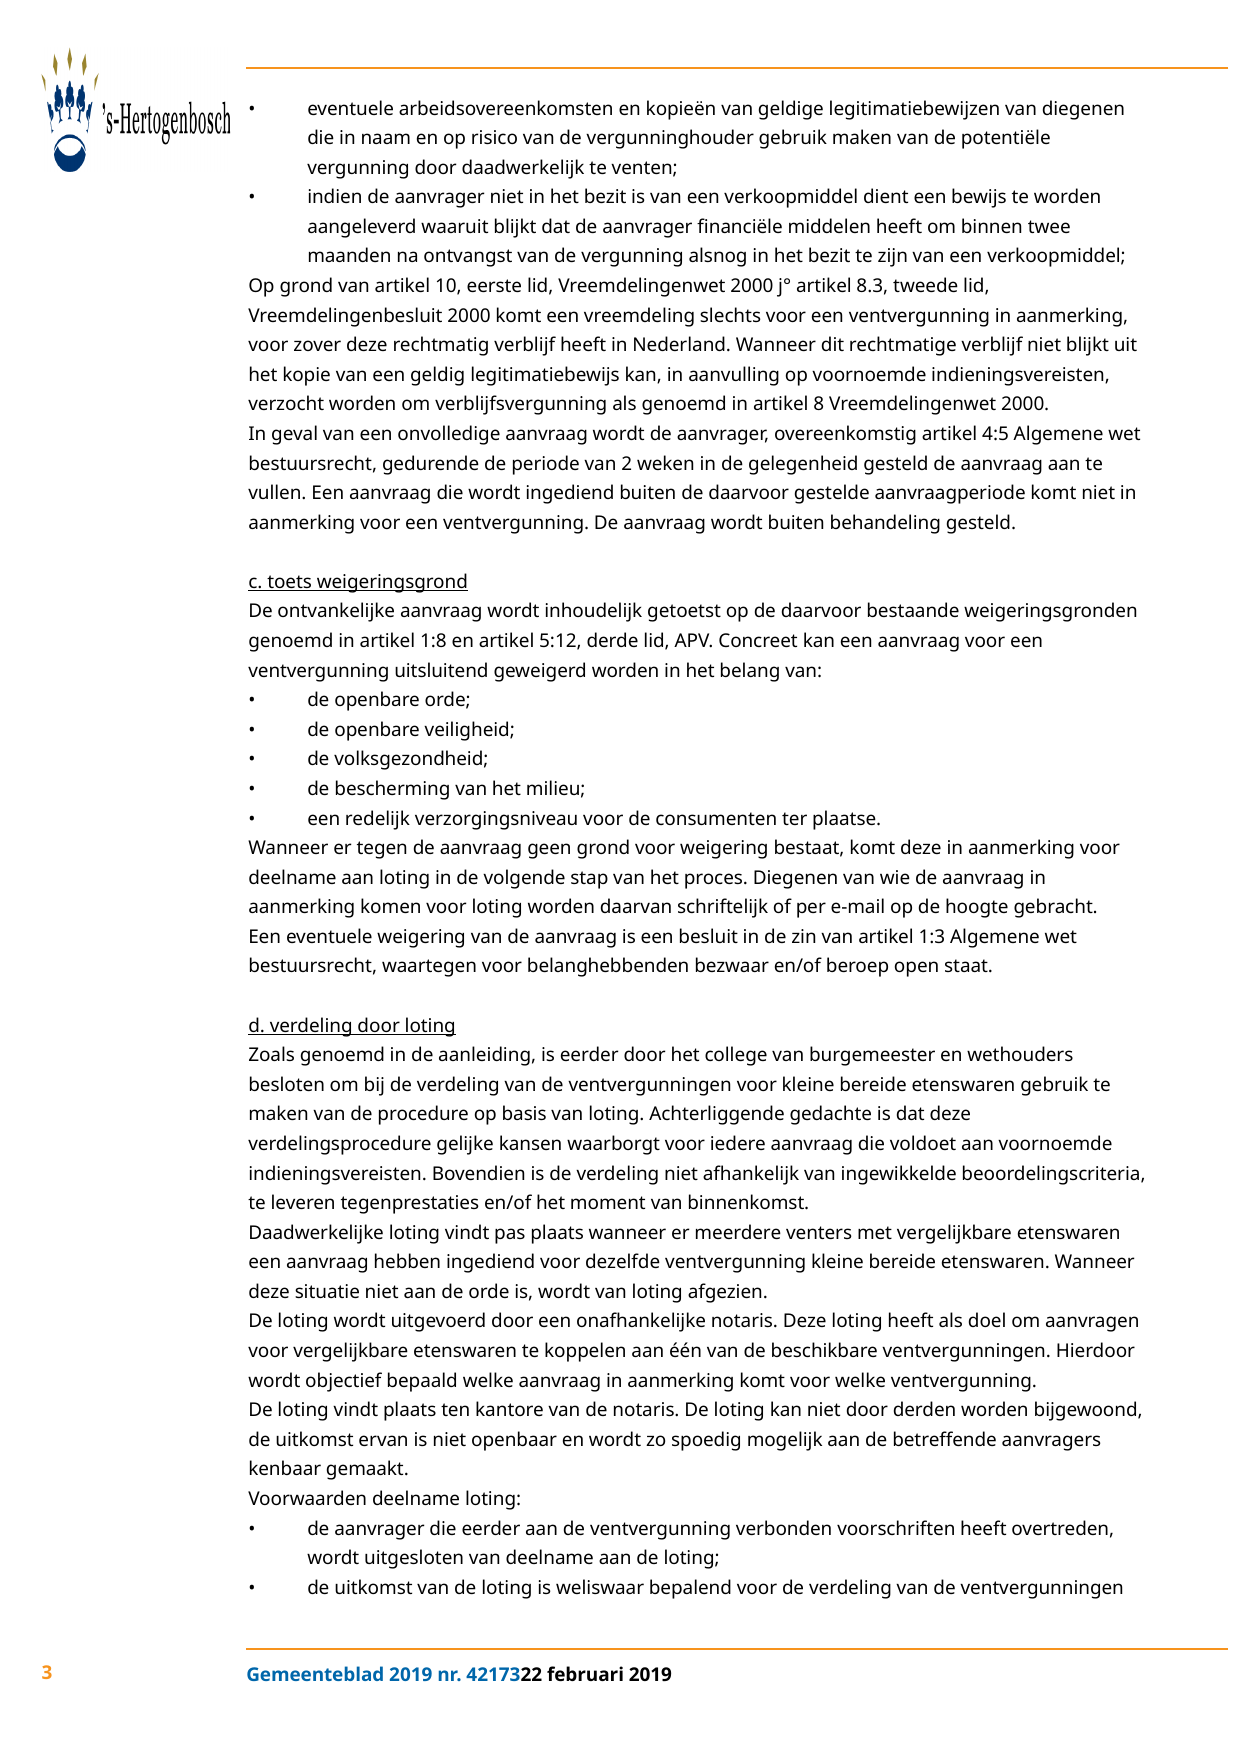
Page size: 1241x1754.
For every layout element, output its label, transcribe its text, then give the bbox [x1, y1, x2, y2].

list een redelijk verzorgingsniveau voor de consumenten ter plaatse. [248, 805, 1152, 831]
list de openbare orde; [248, 686, 1152, 712]
text De loting wordt uitgevoerd door een onafhankelijke notaris. Deze loting heeft als doel om aanvragen voor vergelijkbare etenswaren te koppelen aan één van de beschikbare ventvergunningen. Hierdoor wordt objectief bepaald welke aanvraag in aanmerking komt voor welke ventvergunning. [248, 1308, 1152, 1393]
list indien de aanvrager niet in het bezit is van een verkoopmiddel dient een bewijs te worden aangeleverd waaruit blijkt dat de aanvrager financiële middelen heeft om binnen twee maanden na ontvangst van de vergunning alsnog in het bezit te zijn van een verkoopmiddel; [248, 183, 1152, 268]
picture [41, 47, 231, 172]
text De ontvankelijke aanvraag wordt inhoudelijk getoetst op de daarvoor bestaande weigeringsgronden genoemd in artikel 1:8 en artikel 5:12, derde lid, APV. Concreet kan een aanvraag voor een ventvergunning uitsluitend geweigerd worden in het belang van: [248, 598, 1152, 683]
text In geval van een onvolledige aanvraag wordt de aanvrager, overeenkomstig artikel 4:5 Algemene wet bestuursrecht, gedurende de periode van 2 weken in de gelegenheid gesteld de aanvraag aan te vullen. Een aanvraag die wordt ingediend buiten de daarvoor gestelde aanvraagperiode komt niet in aanmerking voor een ventvergunning. De aanvraag wordt buiten behandeling gesteld. [248, 420, 1152, 535]
text Op grond van artikel 10, eerste lid, Vreemdelingenwet 2000 j° artikel 8.3, tweede lid, Vreemdelingenbesluit 2000 komt een vreemdeling slechts voor een ventvergunning in aanmerking, voor zover deze rechtmatig verblijf heeft in Nederland. Wanneer dit rechtmatige verblijf niet blijkt uit het kopie van een geldig legitimatiebewijs kan, in aanvulling op voornoemde indieningsvereisten, verzocht worden om verblijfsvergunning als genoemd in artikel 8 Vreemdelingenwet 2000. [248, 272, 1152, 416]
text d. verdeling door loting [248, 1012, 1152, 1038]
list eventuele arbeidsovereenkomsten en kopieën van geldige legitimatiebewijzen van diegenen die in naam en op risico van de vergunninghouder gebruik maken van de potentiële vergunning door daadwerkelijk te venten; [248, 95, 1152, 180]
list de volksgezondheid; [248, 746, 1152, 771]
list de bescherming van het milieu; [248, 775, 1152, 801]
list de uitkomst van de loting is weliswaar bepalend voor de verdeling van de ventvergunningen [248, 1574, 1152, 1600]
text Een eventuele weigering van de aanvraag is een besluit in de zin van artikel 1:3 Algemene wet bestuursrecht, waartegen voor belanghebbenden bezwaar en/of beroep open staat. [248, 923, 1152, 978]
text De loting vindt plaats ten kantore van de notaris. De loting kan niet door derden worden bijgewoond, de uitkomst ervan is niet openbaar en wordt zo spoedig mogelijk aan de betreffende aanvragers kenbaar gemaakt. [248, 1396, 1152, 1481]
text Wanneer er tegen de aanvraag geen grond voor weigering bestaat, komt deze in aanmerking voor deelname aan loting in de volgende stap van het proces. Diegenen van wie de aanvraag in aanmerking komen voor loting worden daarvan schriftelijk of per e-mail op de hoogte gebracht. [248, 834, 1152, 919]
list de aanvrager die eerder aan de ventvergunning verbonden voorschriften heeft overtreden, wordt uitgesloten van deelname aan de loting; [248, 1515, 1152, 1570]
list de openbare veiligheid; [248, 716, 1152, 742]
text c. toets weigeringsgrond [248, 568, 1152, 594]
text Voorwaarden deelname loting: [248, 1485, 1152, 1511]
text Daadwerkelijke loting vindt pas plaats wanneer er meerdere venters met vergelijkbare etenswaren een aanvraag hebben ingediend voor dezelfde ventvergunning kleine bereide etenswaren. Wanneer deze situatie niet aan de orde is, wordt van loting afgezien. [248, 1219, 1152, 1304]
text Zoals genoemd in de aanleiding, is eerder door het college van burgemeester en wethouders besloten om bij de verdeling van de ventvergunningen voor kleine bereide etenswaren gebruik te maken van de procedure op basis van loting. Achterliggende gedachte is dat deze verdelingsprocedure gelijke kansen waarborgt voor iedere aanvraag die voldoet aan voornoemde indieningsvereisten. Bovendien is de verdeling niet afhankelijk van ingewikkelde beoordelingscriteria, te leveren tegenprestaties en/of het moment van binnenkomst. [248, 1041, 1152, 1215]
